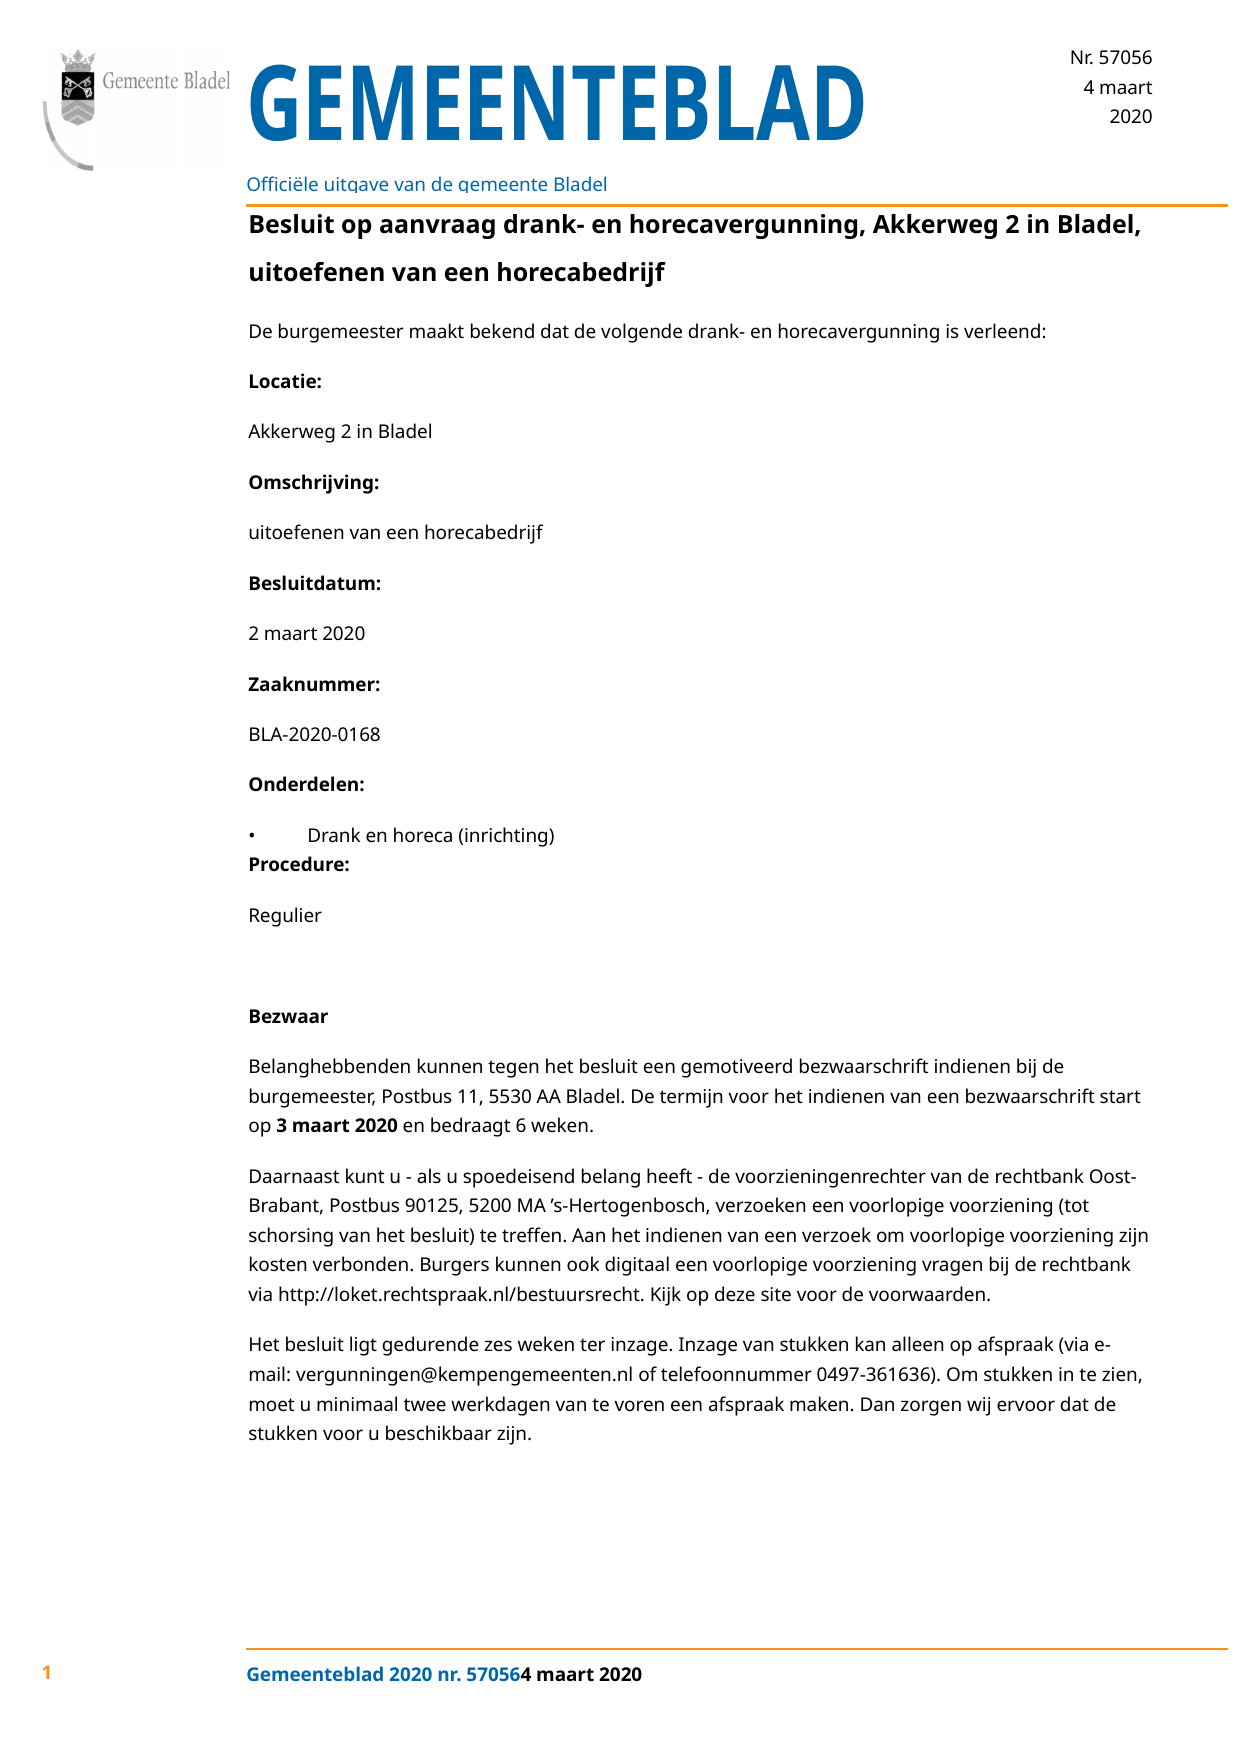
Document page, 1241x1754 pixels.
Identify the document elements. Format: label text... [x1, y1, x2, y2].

text Belanghebbenden kunnen tegen het besluit een gemotiveerd bezwaarschrift indienen bij de burgemeester, Postbus 11, 5530 AA Bladel. De termijn voor het indienen van een bezwaarschrift start op 3 maart 2020 en bedraagt 6 weken. [248, 1053, 1152, 1138]
text uitoefenen van een horecabedrijf [248, 519, 1152, 545]
text BLA-2020-0168 [248, 721, 1152, 747]
text Bezwaar [248, 1003, 1152, 1029]
text Locatie: [248, 368, 1152, 394]
text Daarnaast kunt u - als u spoedeisend belang heeft - de voorzieningenrechter van de rechtbank Oost-Brabant, Postbus 90125, 5200 MA ’s-Hertogenbosch, verzoeken een voorlopige voorziening (tot schorsing van het besluit) te treffen. Aan het indienen van een verzoek om voorlopige voorziening zijn kosten verbonden. Burgers kunnen ook digitaal een voorlopige voorziening vragen bij de rechtbank via http://loket.rechtspraak.nl/bestuursrecht. Kijk op deze site voor de voorwaarden. [248, 1163, 1152, 1307]
text Akkerweg 2 in Bladel [248, 419, 1152, 444]
text De burgemeester maakt bekend dat de volgende drank- en horecavergunning is verleend: [248, 318, 1152, 344]
text Regulier [248, 902, 1152, 928]
text Het besluit ligt gedurende zes weken ter inzage. Inzage van stukken kan alleen op afspraak (via e-mail: vergunningen@kempengemeenten.nl of telefoonnummer 0497-361636). Om stukken in te zien, moet u minimaal twee werkdagen van te voren een afspraak maken. Dan zorgen wij ervoor dat de stukken voor u beschikbaar zijn. [248, 1332, 1152, 1446]
picture [41, 47, 231, 172]
text Besluit op aanvraag drank- en horecavergunning, Akkerweg 2 in Bladel, uitoefenen van een horecabedrijf [248, 207, 1152, 288]
list Drank en horeca (inrichting) [248, 822, 1152, 848]
text Besluitdatum: [248, 570, 1152, 596]
text Procedure: [248, 852, 1152, 877]
text Omschrijving: [248, 469, 1152, 495]
text Onderdelen: [248, 772, 1152, 797]
text 2 maart 2020 [248, 620, 1152, 646]
text Zaaknummer: [248, 671, 1152, 697]
